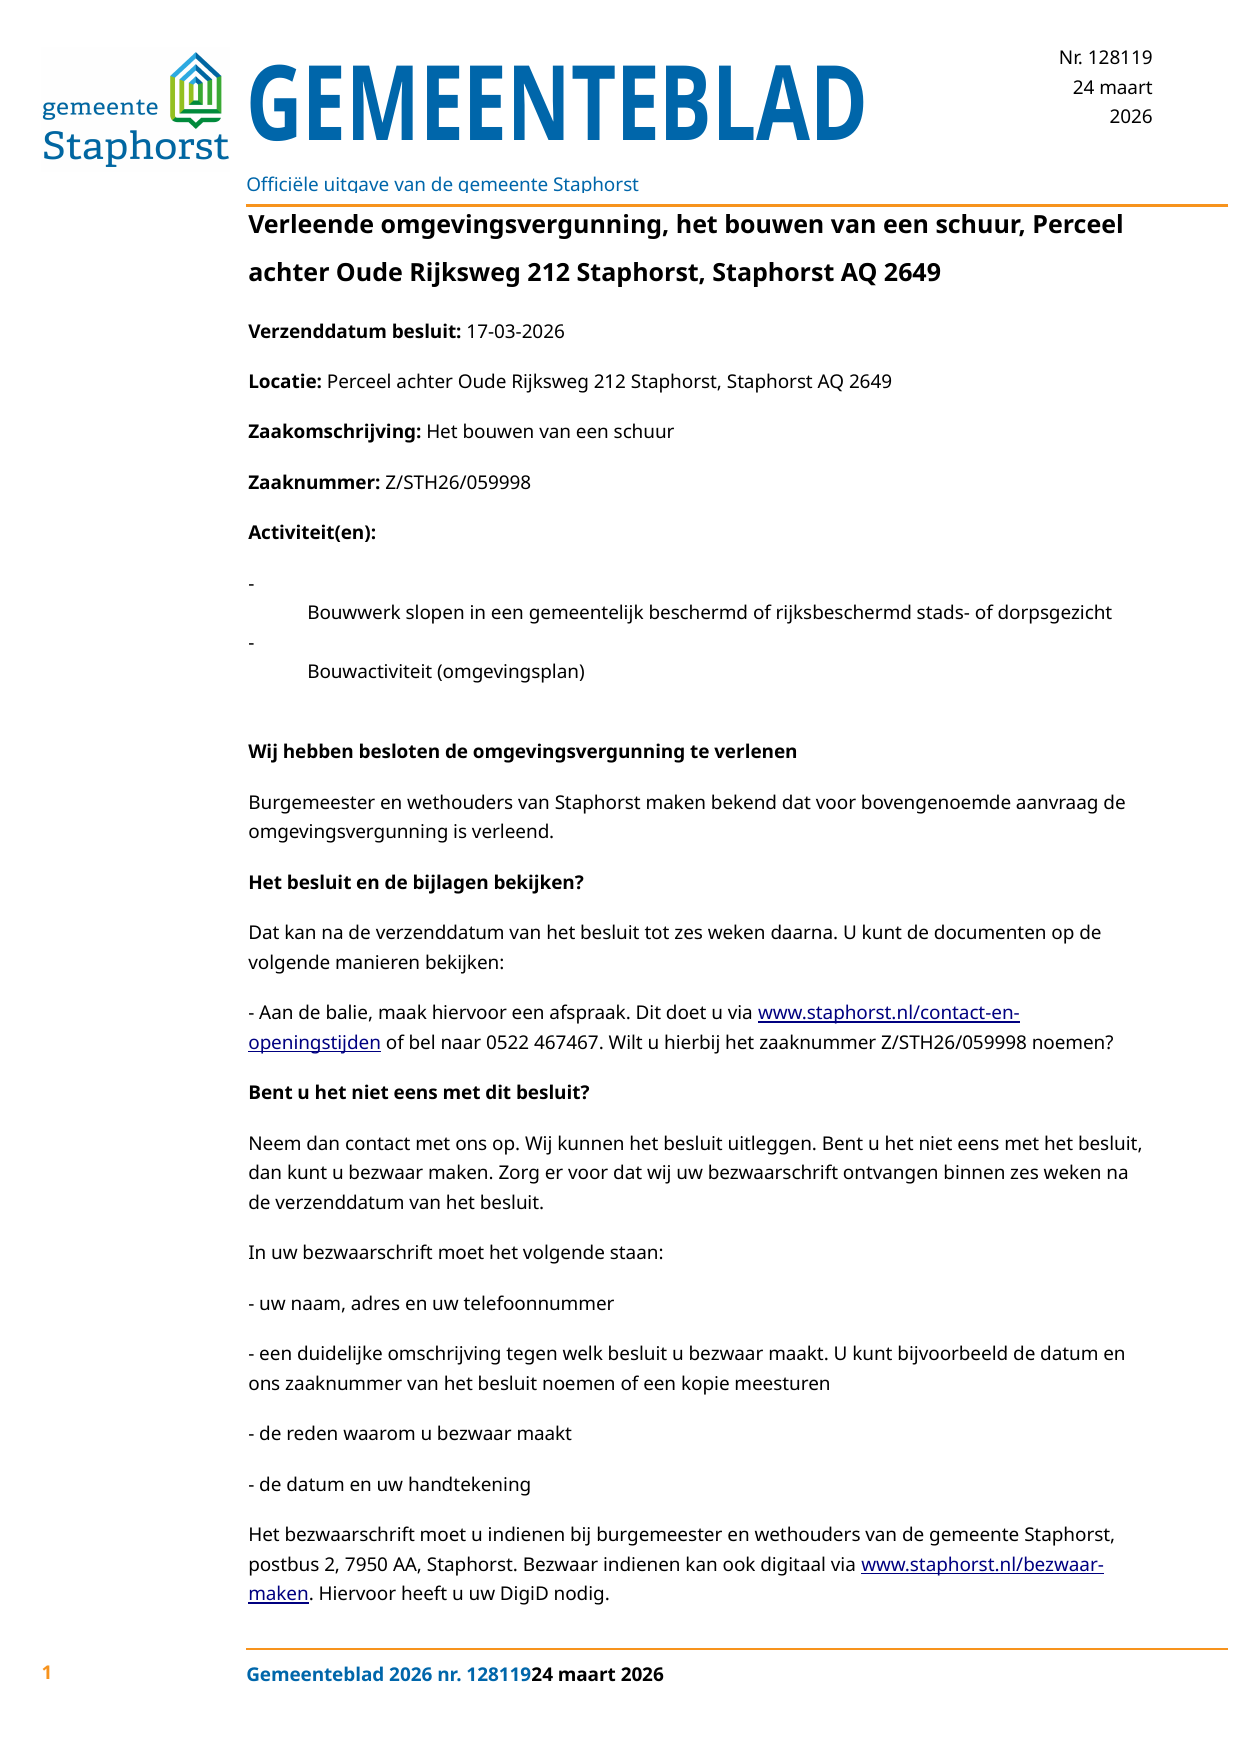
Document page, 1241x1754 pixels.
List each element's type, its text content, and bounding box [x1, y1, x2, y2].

text Dat kan na de verzenddatum van het besluit tot zes weken daarna. U kunt de documenten op de volgende manieren bekijken: [248, 919, 1152, 975]
text Activiteit(en): [248, 519, 1152, 545]
text - Aan de balie, maak hiervoor een afspraak. Dit doet u via www.staphorst.nl/contact-en-openingstijden of bel naar 0522 467467. Wilt u hierbij het zaaknummer Z/STH26/059998 noemen? [248, 999, 1152, 1055]
text Burgemeester en wethouders van Staphorst maken bekend dat voor bovengenoemde aanvraag de omgevingsvergunning is verleend. [248, 789, 1152, 844]
text Verleende omgevingsvergunning, het bouwen van een schuur, Perceel achter Oude Rijksweg 212 Staphorst, Staphorst AQ 2649 [248, 207, 1152, 288]
text Zaakomschrijving: Het bouwen van een schuur [248, 419, 1152, 444]
list Bouwactiviteit (omgevingsplan) [248, 659, 1152, 684]
text - uw naam, adres en uw telefoonnummer [248, 1290, 1152, 1316]
text Het bezwaarschrift moet u indienen bij burgemeester en wethouders van de gemeente Staphorst, postbus 2, 7950 AA, Staphorst. Bezwaar indienen kan ook digitaal via www.staphorst.nl/bezwaar-maken. Hiervoor heeft u uw DigiD nodig. [248, 1521, 1152, 1606]
text Zaaknummer: Z/STH26/059998 [248, 469, 1152, 495]
text - de datum en uw handtekening [248, 1471, 1152, 1497]
text Neem dan contact met ons op. Wij kunnen het besluit uitleggen. Bent u het niet eens met het besluit, dan kunt u bezwaar maken. Zorg er voor dat wij uw bezwaarschrift ontvangen binnen zes weken na de verzenddatum van het besluit. [248, 1130, 1152, 1215]
text - de reden waarom u bezwaar maakt [248, 1420, 1152, 1446]
list Bouwwerk slopen in een gemeentelijk beschermd of rijksbeschermd stads- of dorpsgezicht [248, 599, 1152, 625]
picture [41, 47, 231, 172]
text Bent u het niet eens met dit besluit? [248, 1079, 1152, 1105]
text - een duidelijke omschrijving tegen welk besluit u bezwaar maakt. U kunt bijvoorbeeld de datum en ons zaaknummer van het besluit noemen of een kopie meesturen [248, 1340, 1152, 1396]
text Locatie: Perceel achter Oude Rijksweg 212 Staphorst, Staphorst AQ 2649 [248, 368, 1152, 394]
text In uw bezwaarschrift moet het volgende staan: [248, 1239, 1152, 1265]
text Verzenddatum besluit: 17-03-2026 [248, 318, 1152, 344]
text Wij hebben besloten de omgevingsvergunning te verlenen [248, 739, 1152, 764]
text Het besluit en de bijlagen bekijken? [248, 869, 1152, 895]
